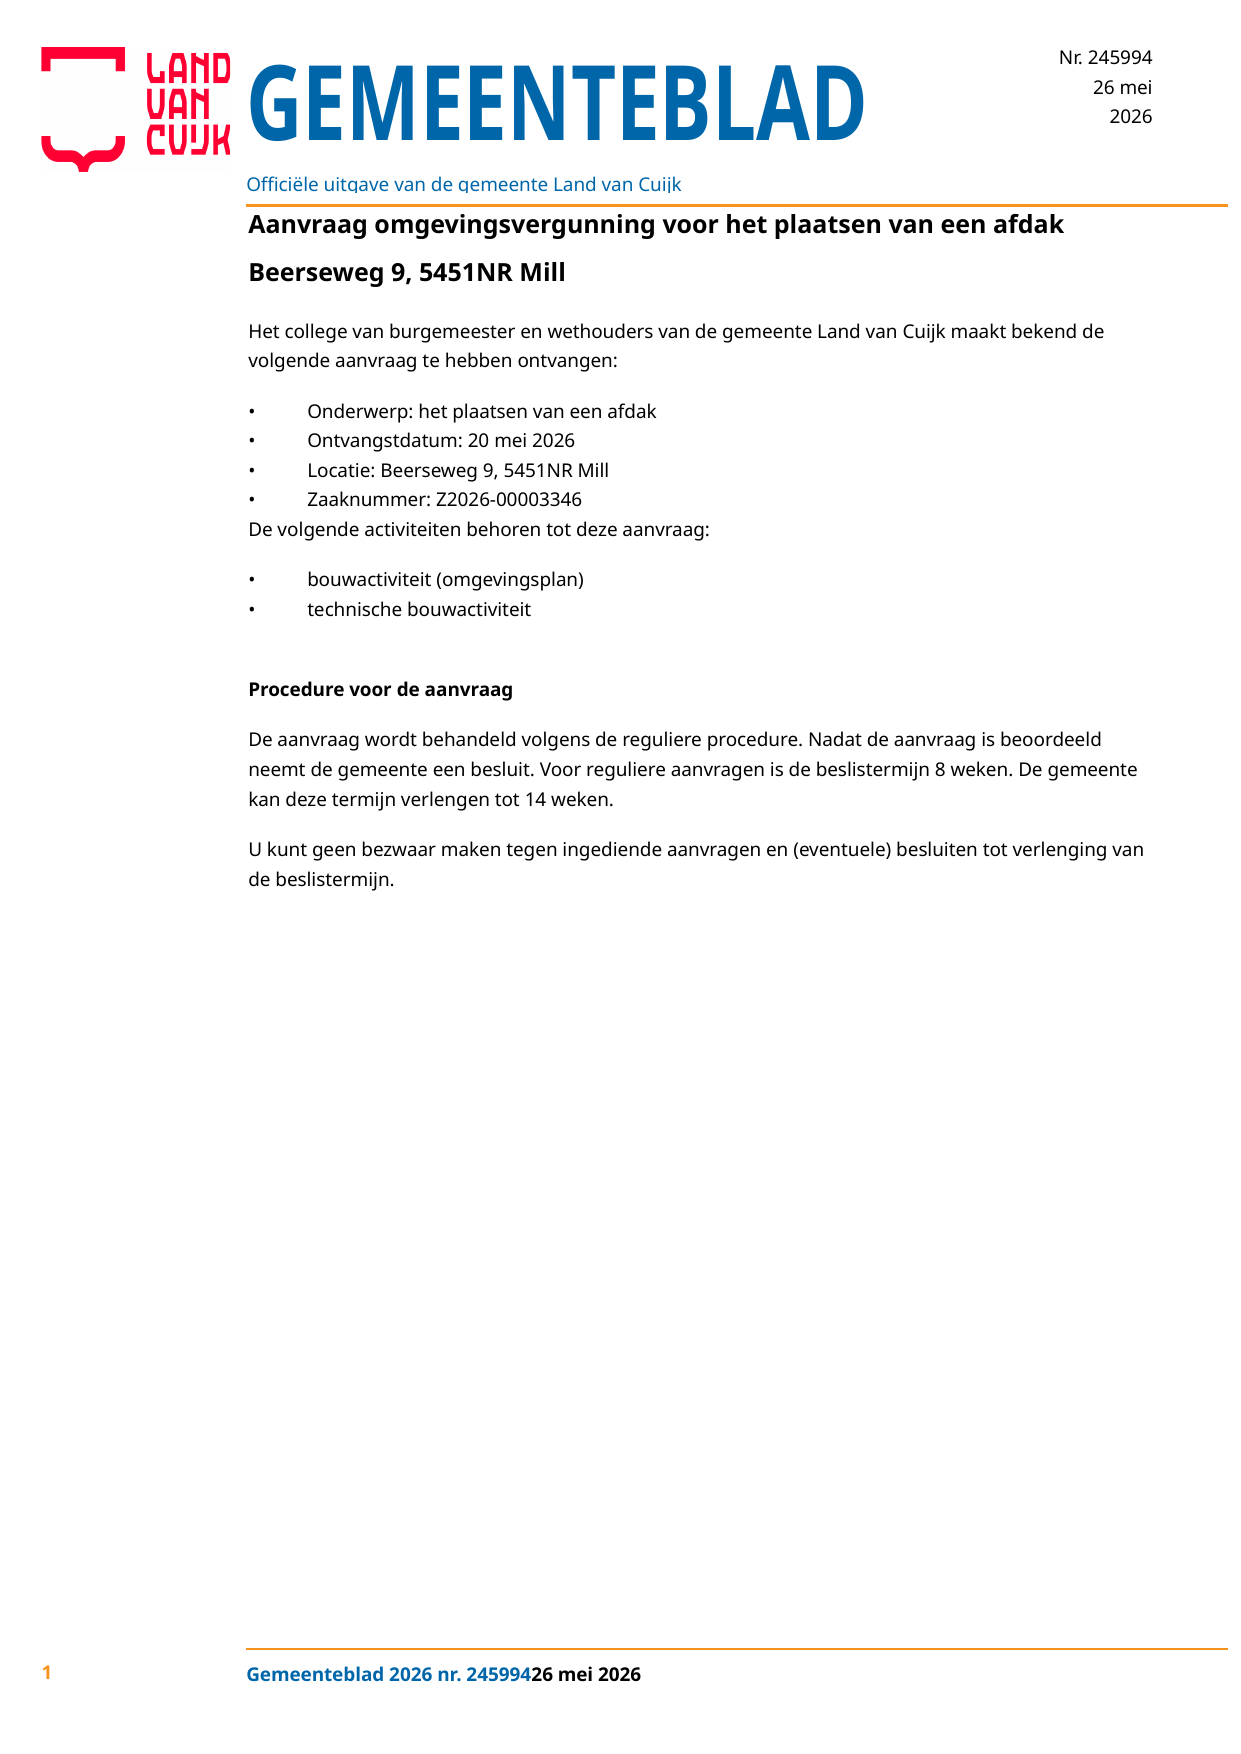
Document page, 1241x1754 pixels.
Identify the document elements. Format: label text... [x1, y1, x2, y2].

text De volgende activiteiten behoren tot deze aanvraag: [248, 516, 1152, 542]
list Locatie: Beerseweg 9, 5451NR Mill [248, 457, 1152, 483]
text Het college van burgemeester en wethouders van de gemeente Land van Cuijk maakt bekend de volgende aanvraag te hebben ontvangen: [248, 318, 1152, 373]
list Onderwerp: het plaatsen van een afdak [248, 398, 1152, 424]
text U kunt geen bezwaar maken tegen ingediende aanvragen en (eventuele) besluiten tot verlenging van de beslistermijn. [248, 836, 1152, 892]
text Procedure voor de aanvraag [248, 676, 1152, 702]
list technische bouwactiviteit [248, 596, 1152, 622]
text De aanvraag wordt behandeld volgens de reguliere procedure. Nadat de aanvraag is beoordeeld neemt de gemeente een besluit. Voor reguliere aanvragen is de beslistermijn 8 weken. De gemeente kan deze termijn verlengen tot 14 weken. [248, 727, 1152, 812]
list bouwactiviteit (omgevingsplan) [248, 567, 1152, 592]
picture [41, 47, 231, 172]
text Aanvraag omgevingsvergunning voor het plaatsen van een afdak Beerseweg 9, 5451NR Mill [248, 207, 1152, 288]
list Ontvangstdatum: 20 mei 2026 [248, 427, 1152, 453]
list Zaaknummer: Z2026-00003346 [248, 487, 1152, 512]
